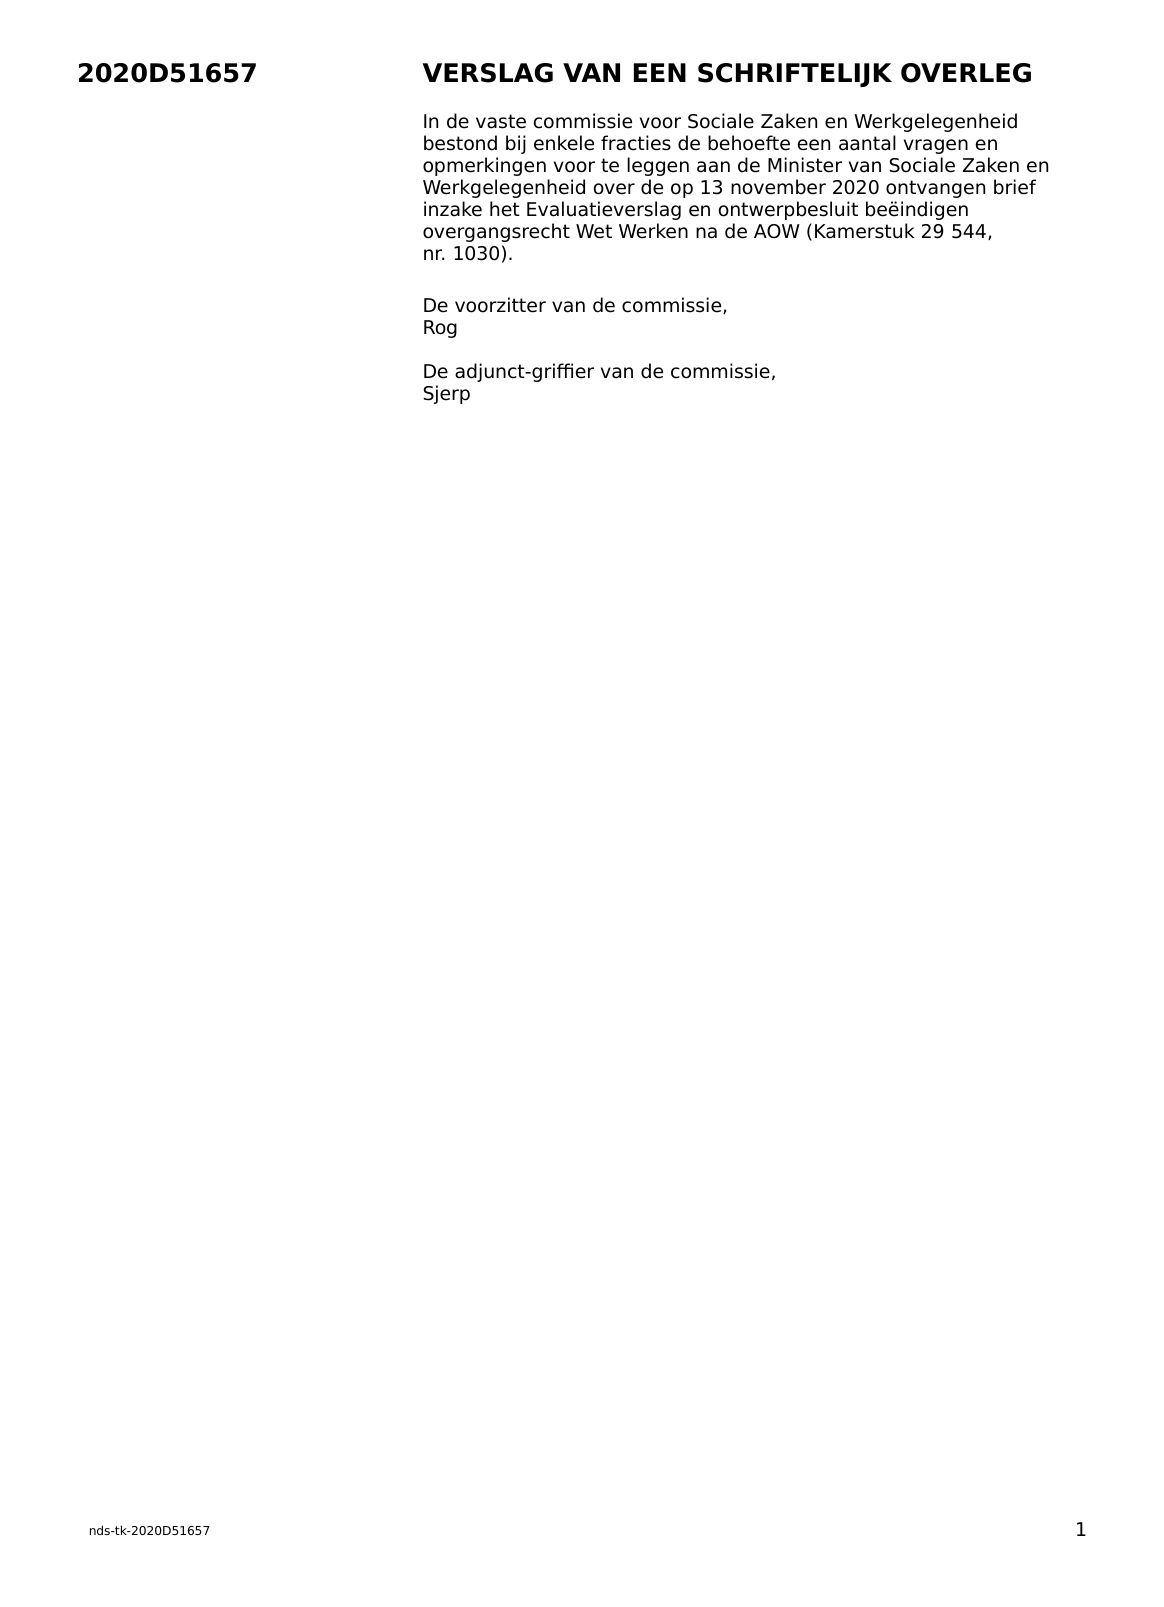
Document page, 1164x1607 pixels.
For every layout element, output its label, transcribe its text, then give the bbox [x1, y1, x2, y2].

text 2020D51657 VERSLAG VAN EEN SCHRIFTELIJK OVERLEG [77, 59, 1087, 89]
text In de vaste commissie voor Sociale Zaken en Werkgelegenheid bestond bij enkele fracties de behoefte een aantal vragen en opmerkingen voor te leggen aan de Minister van Sociale Zaken en Werkgelegenheid over de op 13 november 2020 ontvangen brief inzake het Evaluatieverslag en ontwerpbesluit beëindigen overgangsrecht Wet Werken na de AOW (Kamerstuk 29 544, nr. 1030). [422, 111, 1087, 265]
text De adjunct-griffier van de commissie, Sjerp [422, 361, 1087, 405]
text nds-tk-2020D51657 [88, 1524, 323, 1538]
text De voorzitter van de commissie, Rog [422, 295, 1087, 339]
